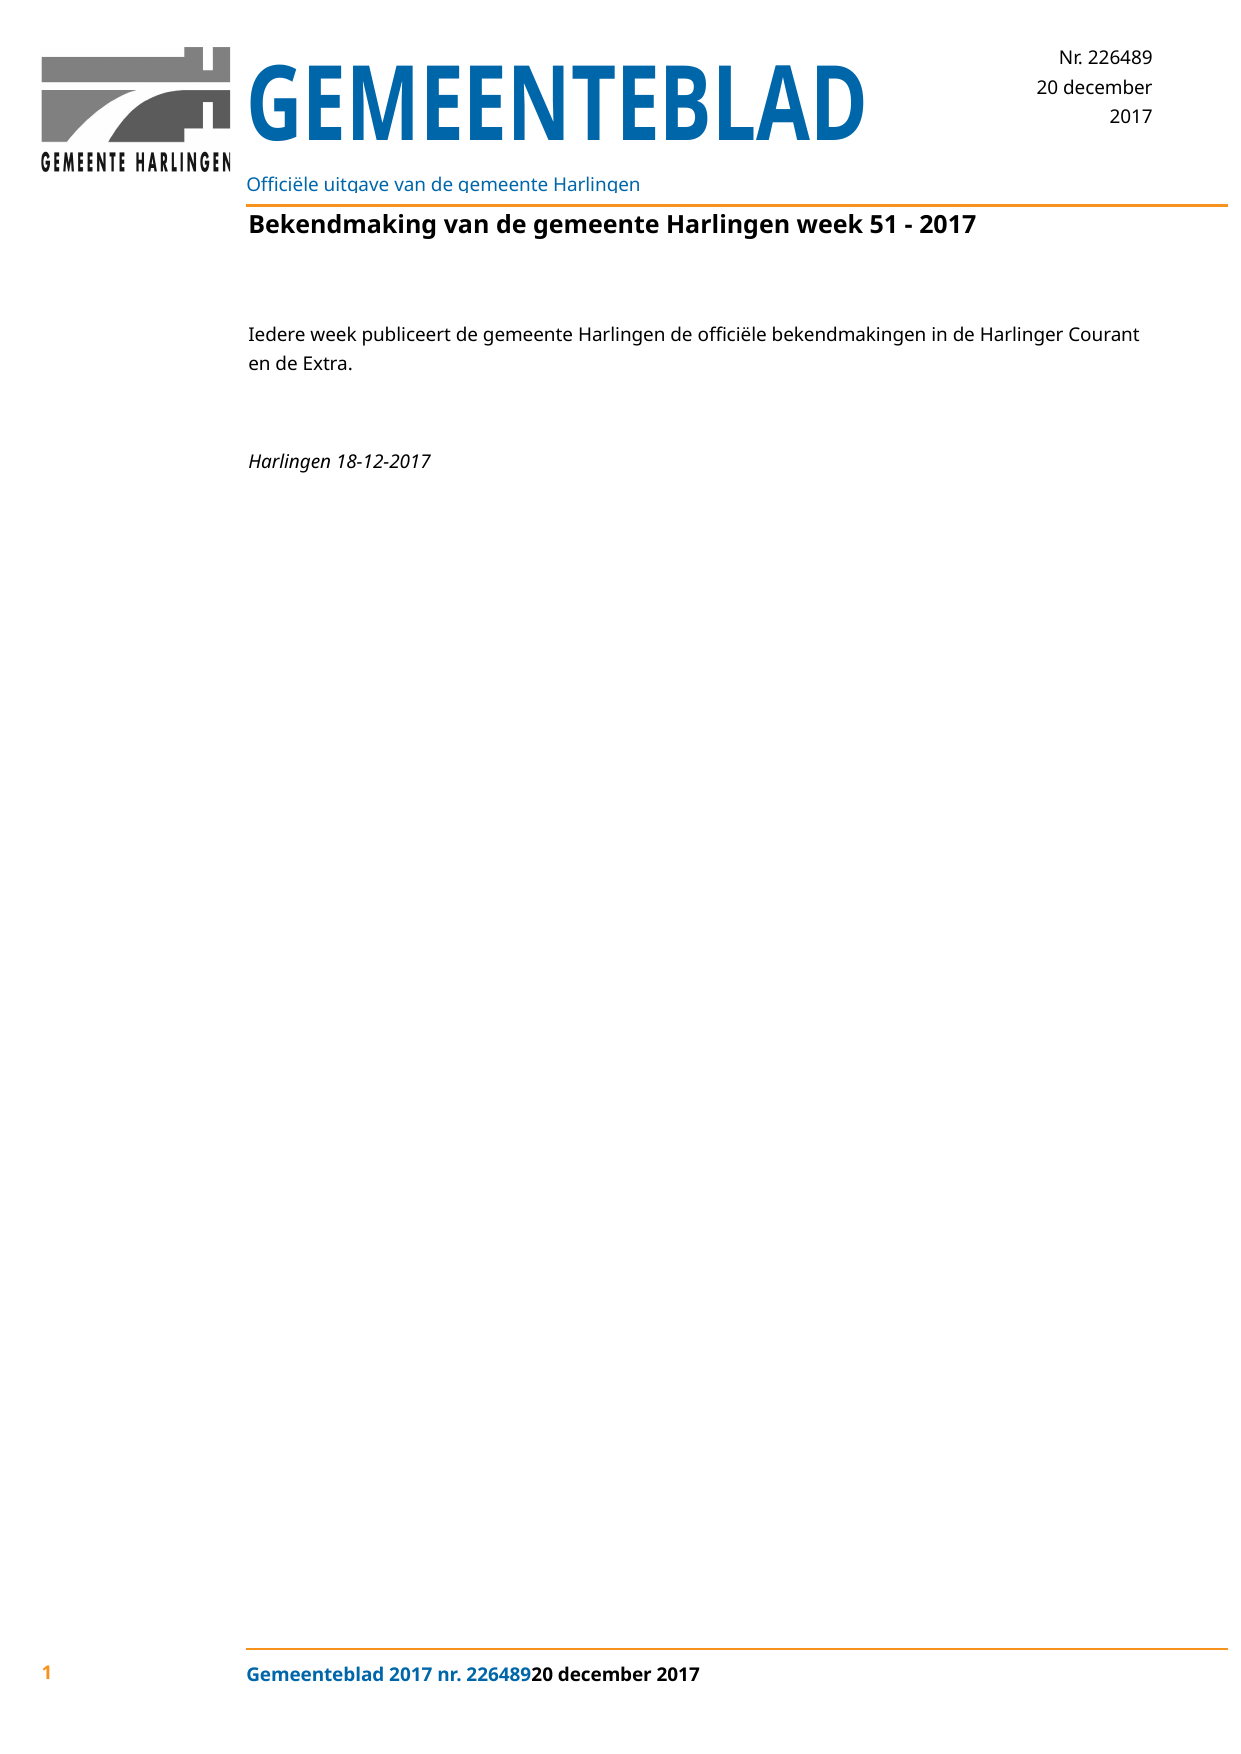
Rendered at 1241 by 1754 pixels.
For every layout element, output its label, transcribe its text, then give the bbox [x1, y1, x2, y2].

text Harlingen 18-12-2017 [248, 448, 1152, 474]
text Iedere week publiceert de gemeente Harlingen de officiële bekendmakingen in de Harlinger Courant en de Extra. [248, 321, 1152, 376]
text Bekendmaking van de gemeente Harlingen week 51 - 2017 [248, 207, 1152, 241]
picture [41, 47, 231, 172]
